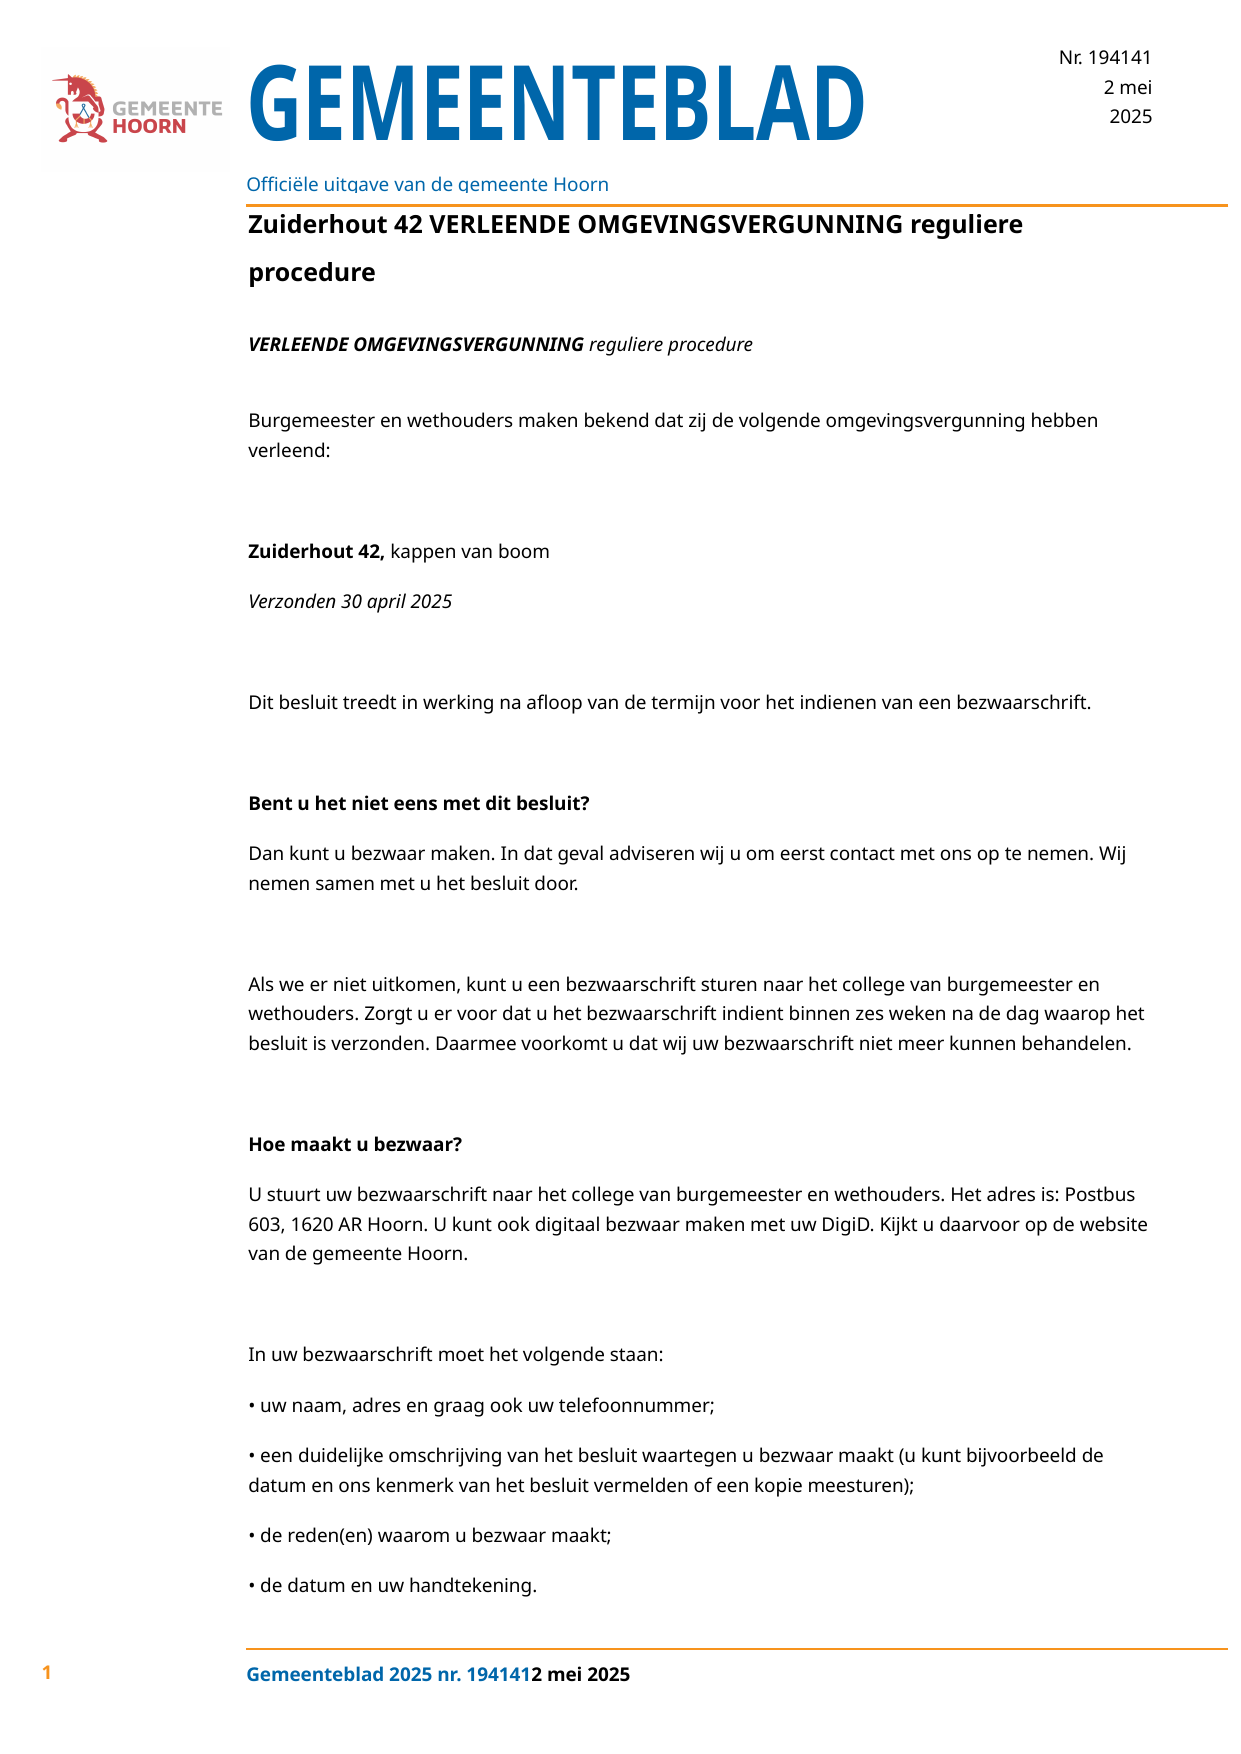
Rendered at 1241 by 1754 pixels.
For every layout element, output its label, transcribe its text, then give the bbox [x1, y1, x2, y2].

text • uw naam, adres en graag ook uw telefoonnummer; [248, 1392, 1152, 1417]
picture [41, 47, 231, 172]
text VERLEENDE OMGEVINGSVERGUNNING reguliere procedure [248, 331, 1152, 357]
text • de datum en uw handtekening. [248, 1573, 1152, 1598]
text Als we er niet uitkomen, kunt u een bezwaarschrift sturen naar het college van burgemeester en wethouders. Zorgt u er voor dat u het bezwaarschrift indient binnen zes weken na de dag waarop het besluit is verzonden. Daarmee voorkomt u dat wij uw bezwaarschrift niet meer kunnen behandelen. [248, 971, 1152, 1056]
text U stuurt uw bezwaarschrift naar het college van burgemeester en wethouders. Het adres is: Postbus 603, 1620 AR Hoorn. U kunt ook digitaal bezwaar maken met uw DigiD. Kijkt u daarvoor op de website van de gemeente Hoorn. [248, 1181, 1152, 1266]
text In uw bezwaarschrift moet het volgende staan: [248, 1341, 1152, 1367]
text • een duidelijke omschrijving van het besluit waartegen u bezwaar maakt (u kunt bijvoorbeeld de datum en ons kenmerk van het besluit vermelden of een kopie meesturen); [248, 1442, 1152, 1497]
text Zuiderhout 42 VERLEENDE OMGEVINGSVERGUNNING reguliere procedure [248, 207, 1152, 288]
text Bent u het niet eens met dit besluit? [248, 790, 1152, 816]
text Dan kunt u bezwaar maken. In dat geval adviseren wij u om eerst contact met ons op te nemen. Wij nemen samen met u het besluit door. [248, 841, 1152, 896]
text Verzonden 30 april 2025 [248, 588, 1152, 614]
text Zuiderhout 42, kappen van boom [248, 538, 1152, 564]
text • de reden(en) waarom u bezwaar maakt; [248, 1522, 1152, 1548]
text Dit besluit treedt in werking na afloop van de termijn voor het indienen van een bezwaarschrift. [248, 689, 1152, 715]
text Hoe maakt u bezwaar? [248, 1131, 1152, 1157]
text Burgemeester en wethouders maken bekend dat zij de volgende omgevingsvergunning hebben verleend: [248, 408, 1152, 463]
